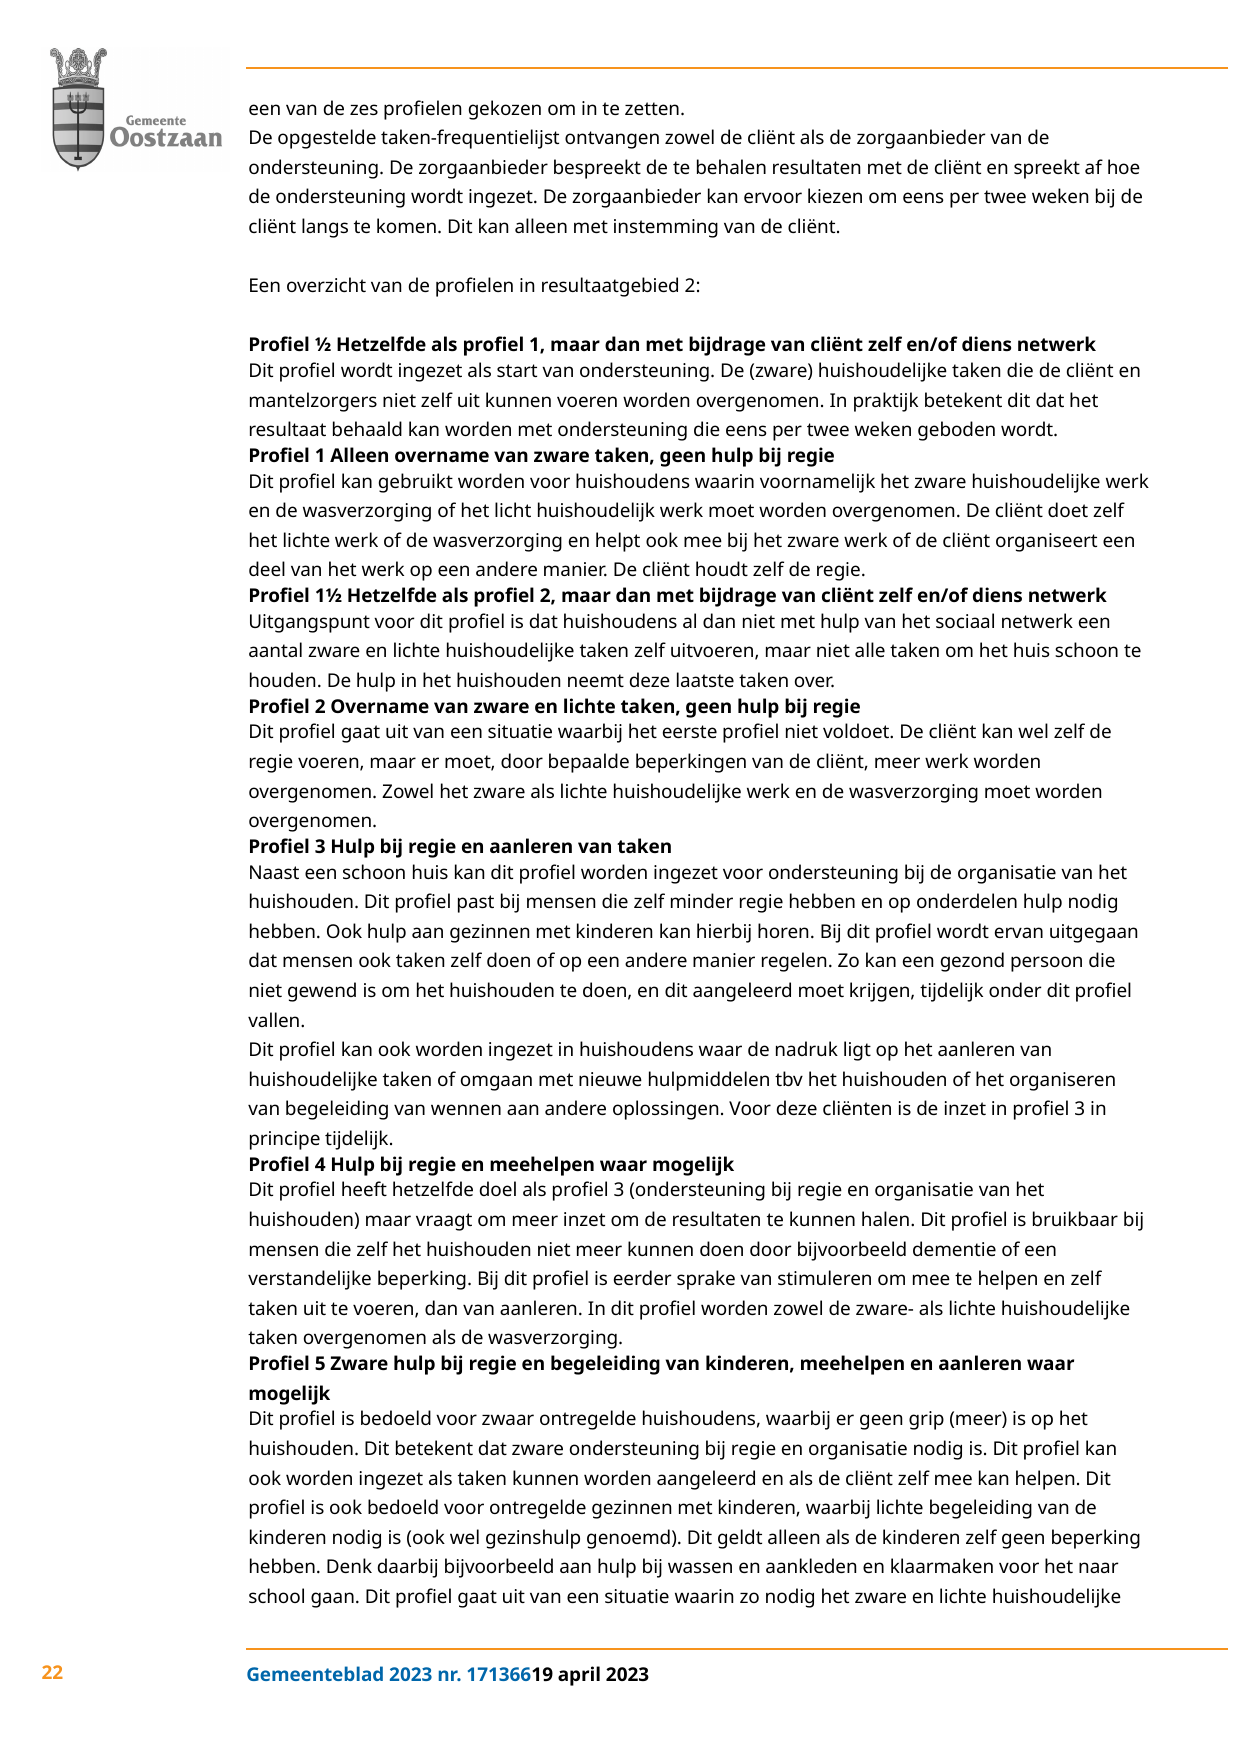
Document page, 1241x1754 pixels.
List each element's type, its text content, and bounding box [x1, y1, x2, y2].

table_cell Profiel 3 Hulp bij regie en aanleren van taken [248, 833, 1152, 859]
table_cell Profiel 1½ Hetzelfde als profiel 2, maar dan met bijdrage van cliënt zelf en/of diens netwerk [248, 583, 1152, 608]
text De opgestelde taken-frequentielijst ontvangen zowel de cliënt als de zorgaanbieder van de ondersteuning. De zorgaanbieder bespreekt de te behalen resultaten met de cliënt en spreekt af hoe de ondersteuning wordt ingezet. De zorgaanbieder kan ervoor kiezen om eens per twee weken bij de cliënt langs te komen. Dit kan alleen met instemming van de cliënt. [248, 124, 1152, 239]
table_cell Profiel 2 Overname van zware en lichte taken, geen hulp bij regie [248, 693, 1152, 719]
table_cell Dit profiel is bedoeld voor zwaar ontregelde huishoudens, waarbij er geen grip (meer) is op het huishouden. Dit betekent dat zware ondersteuning bij regie en organisatie nodig is. Dit profiel kan ook worden ingezet als taken kunnen worden aangeleerd en als de cliënt zelf mee kan helpen. Dit profiel is ook bedoeld voor ontregelde gezinnen met kinderen, waarbij lichte begeleiding van de kinderen nodig is (ook wel gezinshulp genoemd). Dit geldt alleen als de kinderen zelf geen beperking hebben. Denk daarbij bijvoorbeeld aan hulp bij wassen en aankleden en klaarmaken voor het naar school gaan. Dit profiel gaat uit van een situatie waarin zo nodig het zware en lichte huishoudelijke [248, 1406, 1152, 1609]
picture [41, 47, 231, 172]
table_cell Profiel 5 Zware hulp bij regie en begeleiding van kinderen, meehelpen en aanleren waar mogelijk [248, 1350, 1152, 1406]
table_cell Uitgangspunt voor dit profiel is dat huishoudens al dan niet met hulp van het sociaal netwerk een aantal zware en lichte huishoudelijke taken zelf uitvoeren, maar niet alle taken om het huis schoon te houden. De hulp in het huishouden neemt deze laatste taken over. [248, 608, 1152, 693]
table_cell Dit profiel gaat uit van een situatie waarbij het eerste profiel niet voldoet. De cliënt kan wel zelf de regie voeren, maar er moet, door bepaalde beperkingen van de cliënt, meer werk worden overgenomen. Zowel het zware als lichte huishoudelijke werk en de wasverzorging moet worden overgenomen. [248, 719, 1152, 833]
table_cell Profiel 1 Alleen overname van zware taken, geen hulp bij regie [248, 442, 1152, 468]
table_cell Naast een schoon huis kan dit profiel worden ingezet voor ondersteuning bij de organisatie van het huishouden. Dit profiel past bij mensen die zelf minder regie hebben en op onderdelen hulp nodig hebben. Ook hulp aan gezinnen met kinderen kan hierbij horen. Bij dit profiel wordt ervan uitgegaan dat mensen ook taken zelf doen of op een andere manier regelen. Zo kan een gezond persoon die niet gewend is om het huishouden te doen, en dit aangeleerd moet krijgen, tijdelijk onder dit profiel vallen. Dit profiel kan ook worden ingezet in huishoudens waar de nadruk ligt op het aanleren van huishoudelijke taken of omgaan met nieuwe hulpmiddelen tbv het huishouden of het organiseren van begeleiding van wennen aan andere oplossingen. Voor deze cliënten is de inzet in profiel 3 in principe tijdelijk. [248, 859, 1152, 1151]
table_cell Dit profiel wordt ingezet als start van ondersteuning. De (zware) huishoudelijke taken die de cliënt en mantelzorgers niet zelf uit kunnen voeren worden overgenomen. In praktijk betekent dit dat het resultaat behaald kan worden met ondersteuning die eens per twee weken geboden wordt. [248, 357, 1152, 442]
table_cell Dit profiel kan gebruikt worden voor huishoudens waarin voornamelijk het zware huishoudelijke werk en de wasverzorging of het licht huishoudelijk werk moet worden overgenomen. De cliënt doet zelf het lichte werk of de wasverzorging en helpt ook mee bij het zware werk of de cliënt organiseert een deel van het werk op een andere manier. De cliënt houdt zelf de regie. [248, 468, 1152, 582]
text een van de zes profielen gekozen om in te zetten. [248, 95, 1152, 121]
text Een overzicht van de profielen in resultaatgebied 2: [248, 272, 1152, 298]
table_cell Dit profiel heeft hetzelfde doel als profiel 3 (ondersteuning bij regie en organisatie van het huishouden) maar vraagt om meer inzet om de resultaten te kunnen halen. Dit profiel is bruikbaar bij mensen die zelf het huishouden niet meer kunnen doen door bijvoorbeeld dementie of een verstandelijke beperking. Bij dit profiel is eerder sprake van stimuleren om mee te helpen en zelf taken uit te voeren, dan van aanleren. In dit profiel worden zowel de zware- als lichte huishoudelijke taken overgenomen als de wasverzorging. [248, 1177, 1152, 1350]
table_header Profiel ½ Hetzelfde als profiel 1, maar dan met bijdrage van cliënt zelf en/of diens netwerk [248, 332, 1152, 357]
table_cell Profiel 4 Hulp bij regie en meehelpen waar mogelijk [248, 1151, 1152, 1177]
